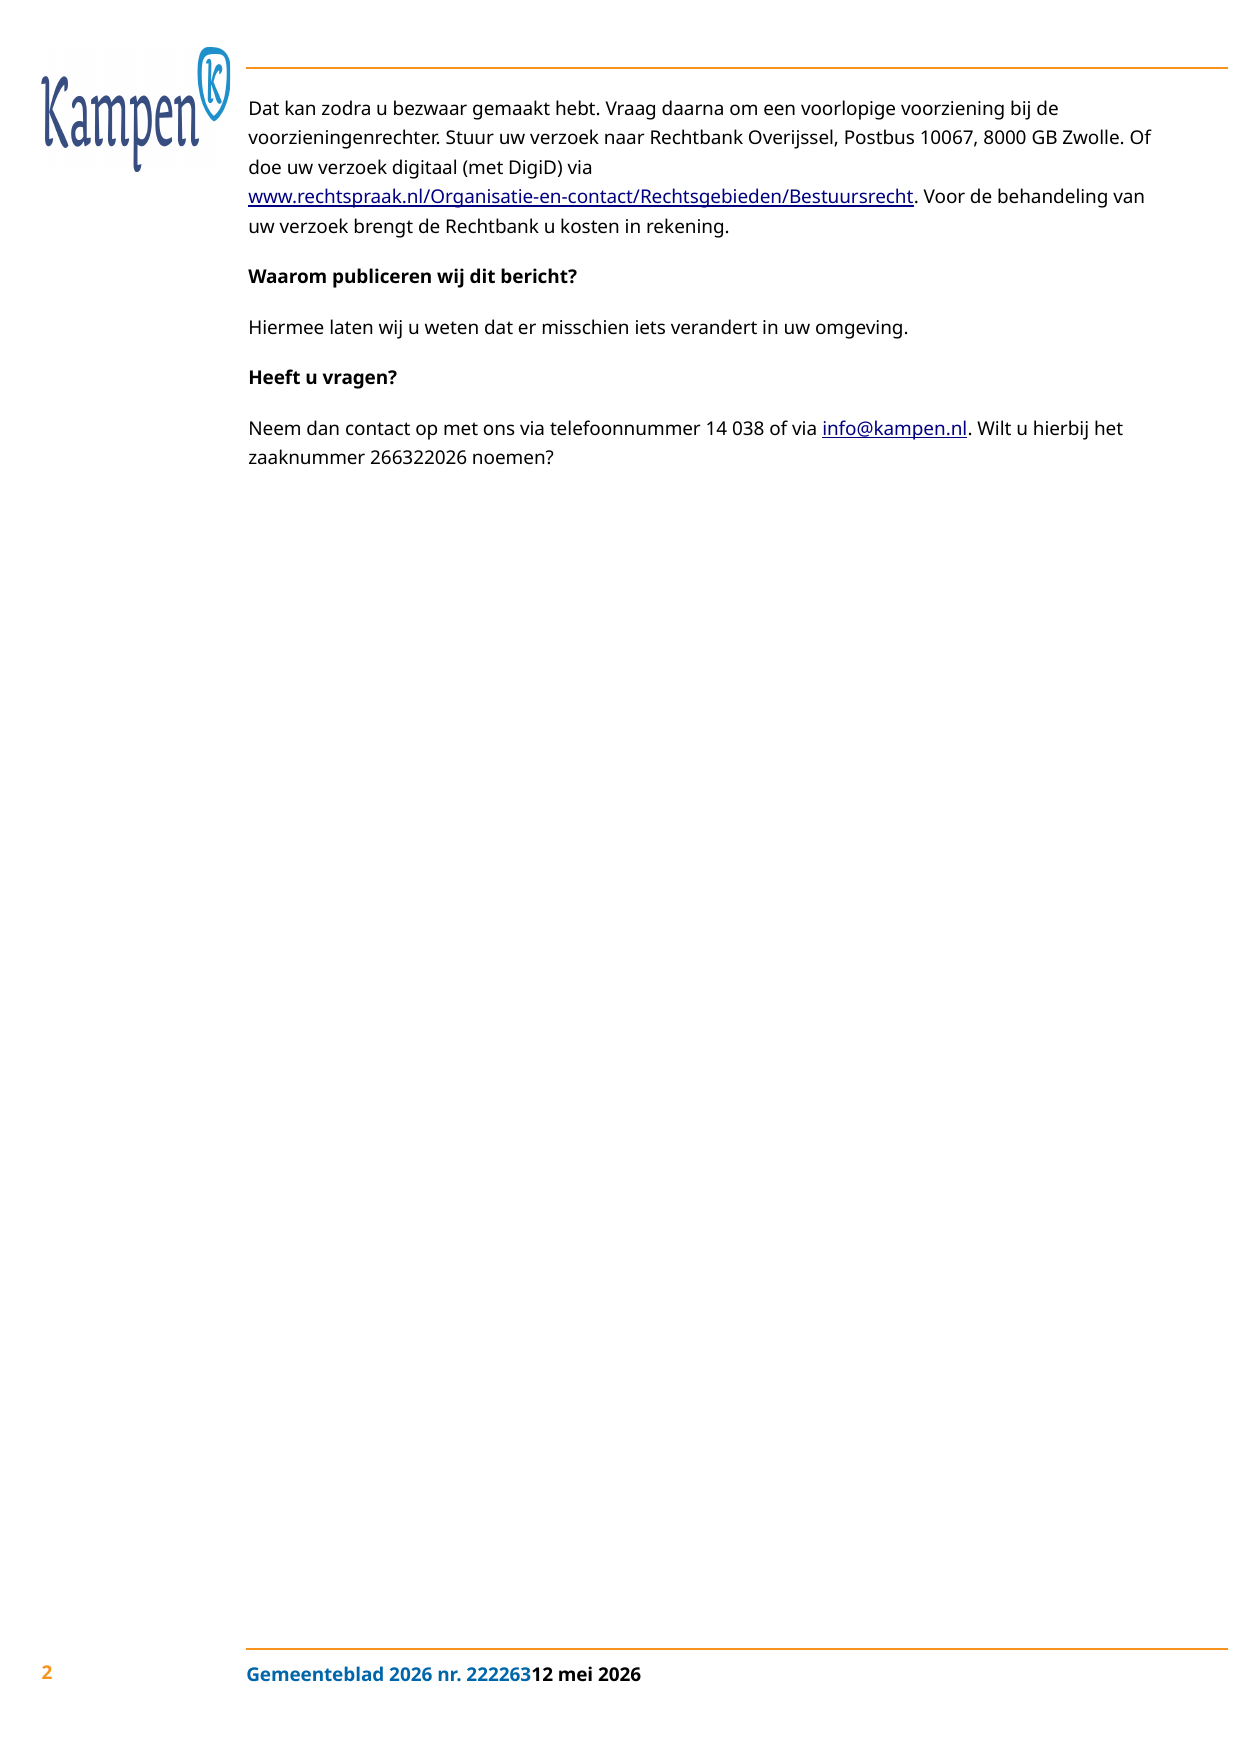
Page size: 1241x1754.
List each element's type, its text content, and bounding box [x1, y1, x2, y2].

text Heeft u vragen? [248, 364, 1152, 390]
picture [41, 47, 231, 172]
text Neem dan contact op met ons via telefoonnummer 14 038 of via info@kampen.nl. Wilt u hierbij het zaaknummer 266322026 noemen? [248, 415, 1152, 470]
text Waarom publiceren wij dit bericht? [248, 263, 1152, 289]
text Dat kan zodra u bezwaar gemaakt hebt. Vraag daarna om een voorlopige voorziening bij de voorzieningenrechter. Stuur uw verzoek naar Rechtbank Overijssel, Postbus 10067, 8000 GB Zwolle. Of doe uw verzoek digitaal (met DigiD) via www.rechtspraak.nl/Organisatie-en-contact/Rechtsgebieden/Bestuursrecht. Voor de behandeling van uw verzoek brengt de Rechtbank u kosten in rekening. [248, 95, 1152, 239]
text Hiermee laten wij u weten dat er misschien iets verandert in uw omgeving. [248, 314, 1152, 340]
